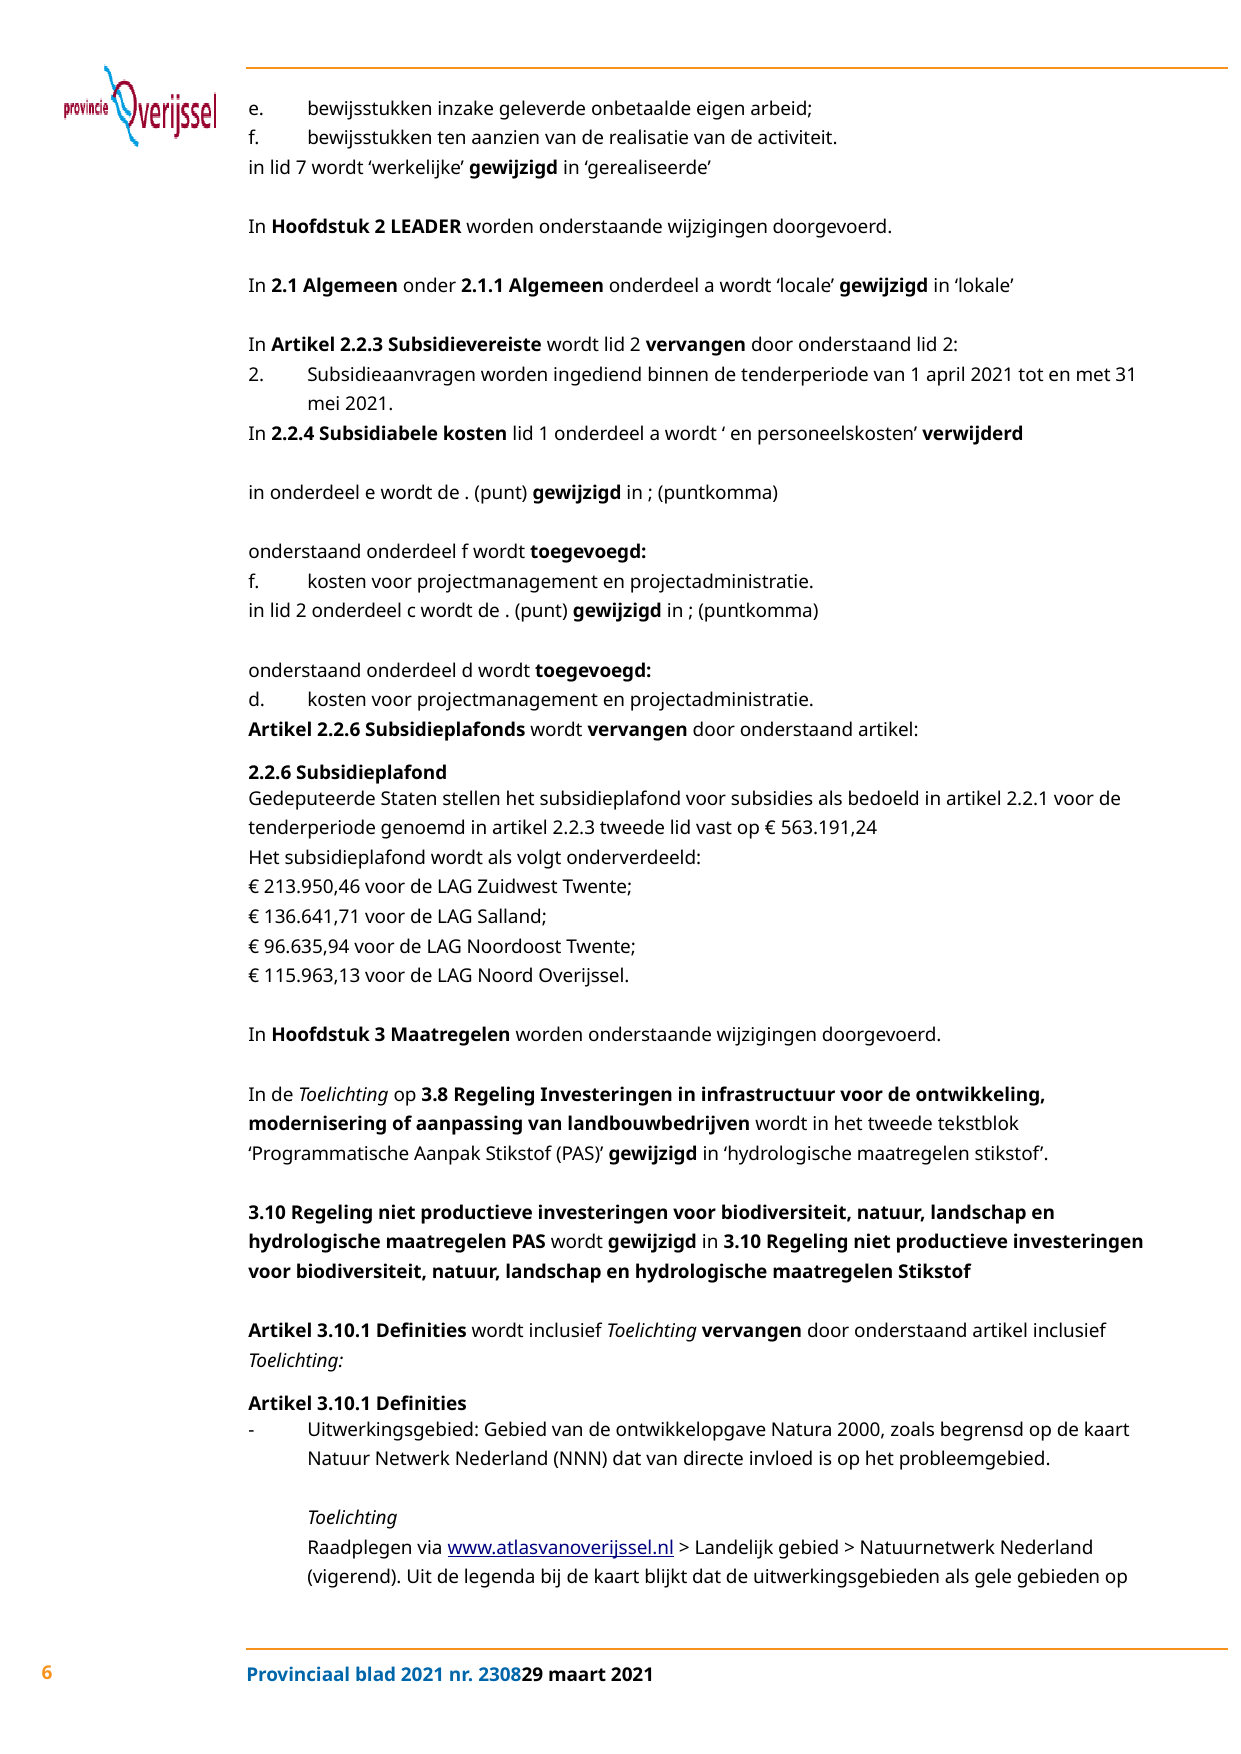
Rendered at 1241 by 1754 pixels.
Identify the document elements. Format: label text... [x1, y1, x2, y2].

text Artikel 3.10.1 Definities [248, 1390, 1152, 1416]
text € 136.641,71 voor de LAG Salland; [248, 903, 1152, 929]
list Uitwerkingsgebied: Gebied van de ontwikkelopgave Natura 2000, zoals begrensd op de kaart Natuur Netwerk Nederland (NNN) dat van directe invloed is op het probleemgebied. [248, 1416, 1152, 1471]
text 3.10 Regeling niet productieve investeringen voor biodiversiteit, natuur, landschap en hydrologische maatregelen PAS wordt gewijzigd in 3.10 Regeling niet productieve investeringen voor biodiversiteit, natuur, landschap en hydrologische maatregelen Stikstof [248, 1199, 1152, 1284]
text In Artikel 2.2.3 Subsidievereiste wordt lid 2 vervangen door onderstaand lid 2: [248, 331, 1152, 357]
text In de Toelichting op 3.8 Regeling Investeringen in infrastructuur voor de ontwikkeling, modernisering of aanpassing van landbouwbedrijven wordt in het tweede tekstblok ‘Programmatische Aanpak Stikstof (PAS)’ gewijzigd in ‘hydrologische maatregelen stikstof’. [248, 1081, 1152, 1166]
text In 2.2.4 Subsidiabele kosten lid 1 onderdeel a wordt ‘ en personeelskosten’ verwijderd [248, 420, 1152, 446]
text in lid 7 wordt ‘werkelijke’ gewijzigd in ‘gerealiseerde’ [248, 154, 1152, 180]
text 2.2.6 Subsidieplafond [248, 759, 1152, 785]
text € 213.950,46 voor de LAG Zuidwest Twente; [248, 874, 1152, 899]
text Gedeputeerde Staten stellen het subsidieplafond voor subsidies als bedoeld in artikel 2.2.1 voor de tenderperiode genoemd in artikel 2.2.3 tweede lid vast op € 563.191,24 [248, 785, 1152, 840]
list Raadplegen via www.atlasvanoverijssel.nl > Landelijk gebied > Natuurnetwerk Nederland (vigerend). Uit de legenda bij de kaart blijkt dat de uitwerkingsgebieden als gele gebieden op [248, 1534, 1152, 1589]
text onderstaand onderdeel f wordt toegevoegd: [248, 538, 1152, 564]
text In Hoofdstuk 2 LEADER worden onderstaande wijzigingen doorgevoerd. [248, 213, 1152, 239]
picture [41, 47, 231, 172]
text € 115.963,13 voor de LAG Noord Overijssel. [248, 962, 1152, 988]
text Het subsidieplafond wordt als volgt onderverdeeld: [248, 844, 1152, 870]
text in lid 2 onderdeel c wordt de . (punt) gewijzigd in ; (puntkomma) [248, 598, 1152, 623]
list bewijsstukken ten aanzien van de realisatie van de activiteit. [248, 124, 1152, 150]
text in onderdeel e wordt de . (punt) gewijzigd in ; (puntkomma) [248, 479, 1152, 505]
text In Hoofdstuk 3 Maatregelen worden onderstaande wijzigingen doorgevoerd. [248, 1022, 1152, 1047]
text Artikel 3.10.1 Definities wordt inclusief Toelichting vervangen door onderstaand artikel inclusief Toelichting: [248, 1317, 1152, 1373]
list kosten voor projectmanagement en projectadministratie. [248, 686, 1152, 712]
text onderstaand onderdeel d wordt toegevoegd: [248, 657, 1152, 683]
list kosten voor projectmanagement en projectadministratie. [248, 568, 1152, 594]
text € 96.635,94 voor de LAG Noordoost Twente; [248, 933, 1152, 958]
list Toelichting [248, 1504, 1152, 1530]
list Subsidieaanvragen worden ingediend binnen de tenderperiode van 1 april 2021 tot en met 31 mei 2021. [248, 361, 1152, 416]
list bewijsstukken inzake geleverde onbetaalde eigen arbeid; [248, 95, 1152, 121]
text Artikel 2.2.6 Subsidieplafonds wordt vervangen door onderstaand artikel: [248, 716, 1152, 742]
text In 2.1 Algemeen onder 2.1.1 Algemeen onderdeel a wordt ‘locale’ gewijzigd in ‘lokale’ [248, 272, 1152, 298]
